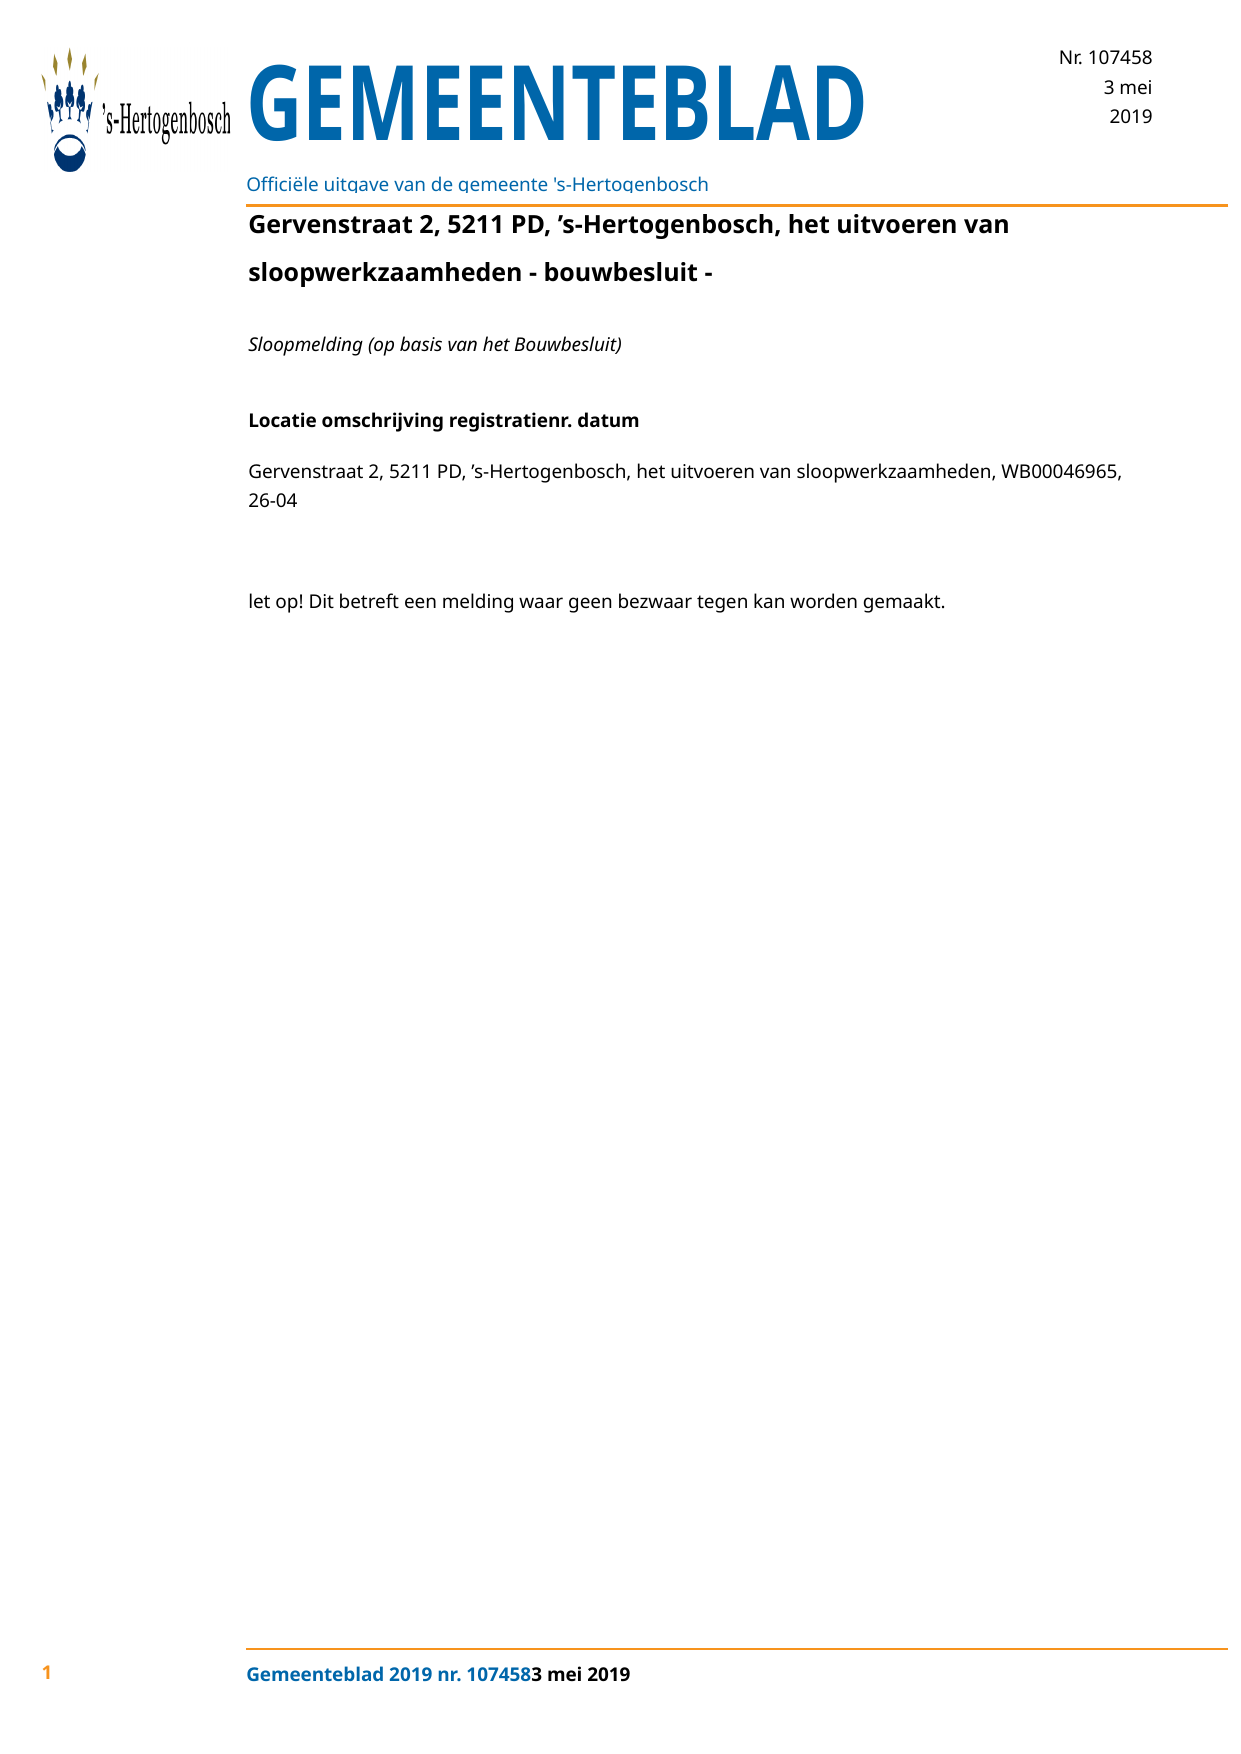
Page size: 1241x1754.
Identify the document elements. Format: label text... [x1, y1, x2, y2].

text let op! Dit betreft een melding waar geen bezwaar tegen kan worden gemaakt. [248, 588, 1152, 614]
picture [41, 47, 231, 172]
text Locatie omschrijving registratienr. datum [248, 408, 1152, 433]
text Sloopmelding (op basis van het Bouwbesluit) [248, 331, 1152, 357]
text Gervenstraat 2, 5211 PD, ’s-Hertogenbosch, het uitvoeren van sloopwerkzaamheden, WB00046965, 26-04 [248, 458, 1152, 513]
text Gervenstraat 2, 5211 PD, ’s-Hertogenbosch, het uitvoeren van sloopwerkzaamheden - bouwbesluit - [248, 207, 1152, 288]
